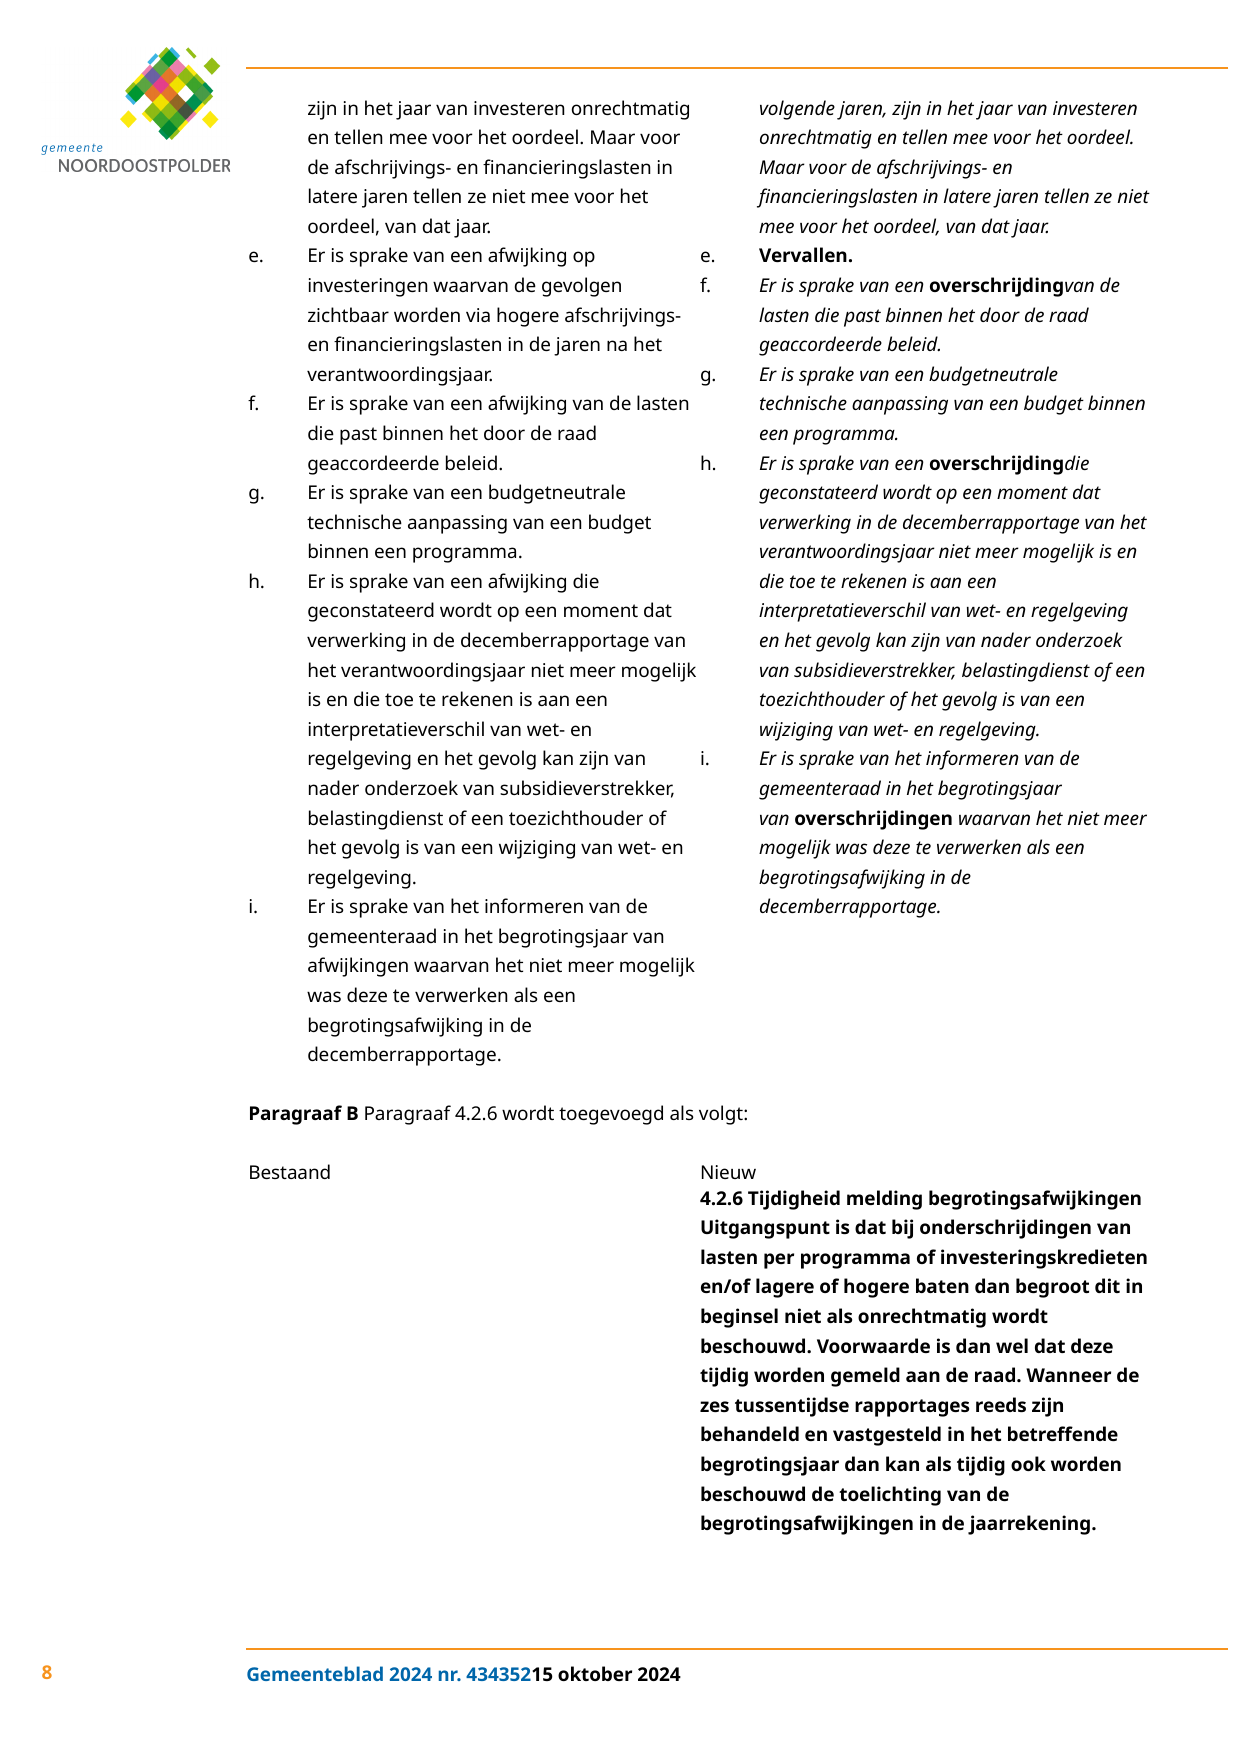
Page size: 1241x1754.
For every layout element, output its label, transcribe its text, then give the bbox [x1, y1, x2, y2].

picture [41, 47, 231, 172]
table_cell volgende jaren, zijn in het jaar van investeren onrechtmatig en tellen mee voor het oordeel. Maar voor de afschrijvings- en financieringslasten in latere jaren tellen ze niet mee voor het oordeel, van dat jaar. Vervallen. Er is sprake van een overschrijdingvan de lasten die past binnen het door de raad geaccordeerde beleid. Er is sprake van een budgetneutrale technische aanpassing van een budget binnen een programma. Er is sprake van een overschrijdingdie geconstateerd wordt op een moment dat verwerking in de decemberrapportage van het verantwoordingsjaar niet meer mogelijk is en die toe te rekenen is aan een interpretatieverschil van wet- en regelgeving en het gevolg kan zijn van nader onderzoek van subsidieverstrekker, belastingdienst of een toezichthouder of het gevolg is van een wijziging van wet- en regelgeving. Er is sprake van het informeren van de gemeenteraad in het begrotingsjaar van overschrijdingen waarvan het niet meer mogelijk was deze te verwerken als een begrotingsafwijking in de decemberrapportage. [700, 95, 1152, 1067]
table_cell zijn in het jaar van investeren onrechtmatig en tellen mee voor het oordeel. Maar voor de afschrijvings- en financieringslasten in latere jaren tellen ze niet mee voor het oordeel, van dat jaar. Er is sprake van een afwijking op investeringen waarvan de gevolgen zichtbaar worden via hogere afschrijvings- en financieringslasten in de jaren na het verantwoordingsjaar. Er is sprake van een afwijking van de lasten die past binnen het door de raad geaccordeerde beleid. Er is sprake van een budgetneutrale technische aanpassing van een budget binnen een programma. Er is sprake van een afwijking die geconstateerd wordt op een moment dat verwerking in de decemberrapportage van het verantwoordingsjaar niet meer mogelijk is en die toe te rekenen is aan een interpretatieverschil van wet- en regelgeving en het gevolg kan zijn van nader onderzoek van subsidieverstrekker, belastingdienst of een toezichthouder of het gevolg is van een wijziging van wet- en regelgeving. Er is sprake van het informeren van de gemeenteraad in het begrotingsjaar van afwijkingen waarvan het niet meer mogelijk was deze te verwerken als een begrotingsafwijking in de decemberrapportage. [248, 95, 700, 1067]
table_cell 4.2.6 Tijdigheid melding begrotingsafwijkingen Uitgangspunt is dat bij onderschrijdingen van lasten per programma of investeringskredieten en/of lagere of hogere baten dan begroot dit in beginsel niet als onrechtmatig wordt beschouwd. Voorwaarde is dan wel dat deze tijdig worden gemeld aan de raad. Wanneer de zes tussentijdse rapportages reeds zijn behandeld en vastgesteld in het betreffende begrotingsjaar dan kan als tijdig ook worden beschouwd de toelichting van de begrotingsafwijkingen in de jaarrekening. [700, 1185, 1152, 1536]
text Paragraaf B Paragraaf 4.2.6 wordt toegevoegd als volgt: [248, 1100, 1152, 1126]
table_header Bestaand [248, 1159, 700, 1185]
table_header Nieuw [700, 1159, 1152, 1185]
table_cell [248, 1185, 700, 1536]
